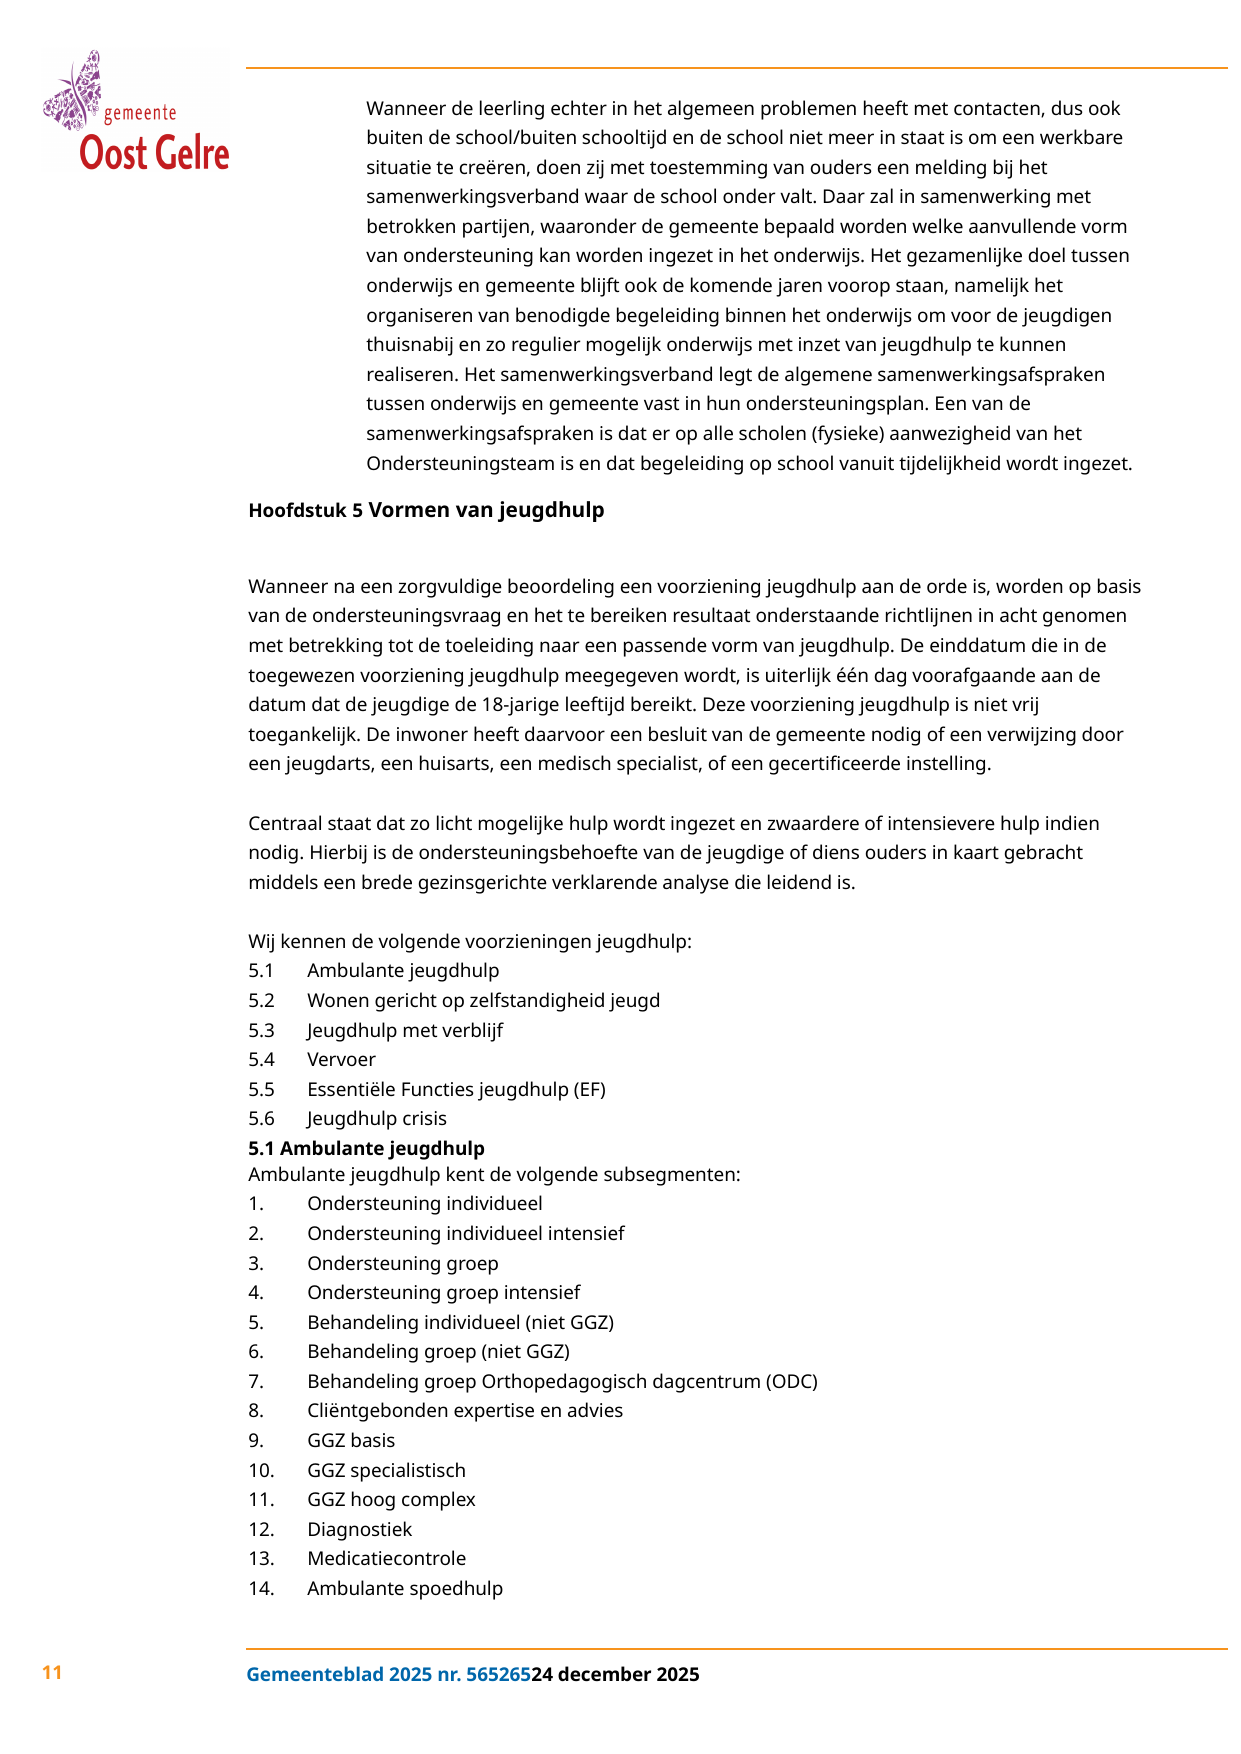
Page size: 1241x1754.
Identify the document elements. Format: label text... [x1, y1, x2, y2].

list GGZ basis [248, 1427, 1152, 1453]
list Wanneer de leerling echter in het algemeen problemen heeft met contacten, dus ook buiten de school/buiten schooltijd en de school niet meer in staat is om een werkbare situatie te creëren, doen zij met toestemming van ouders een melding bij het samenwerkingsverband waar de school onder valt. Daar zal in samenwerking met betrokken partijen, waaronder de gemeente bepaald worden welke aanvullende vorm van ondersteuning kan worden ingezet in het onderwijs. Het gezamenlijke doel tussen onderwijs en gemeente blijft ook de komende jaren voorop staan, namelijk het organiseren van benodigde begeleiding binnen het onderwijs om voor de jeugdigen thuisnabij en zo regulier mogelijk onderwijs met inzet van jeugdhulp te kunnen realiseren. Het samenwerkingsverband legt de algemene samenwerkingsafspraken tussen onderwijs en gemeente vast in hun ondersteuningsplan. Een van de samenwerkingsafspraken is dat er op alle scholen (fysieke) aanwezigheid van het Ondersteuningsteam is en dat begeleiding op school vanuit tijdelijkheid wordt ingezet. [307, 95, 1152, 476]
list Ambulante jeugdhulp [248, 958, 1152, 983]
list Ambulante spoedhulp [248, 1575, 1152, 1601]
list Jeugdhulp met verblijf [248, 1017, 1152, 1043]
list GGZ hoog complex [248, 1486, 1152, 1512]
text 5.1 Ambulante jeugdhulp [248, 1135, 1152, 1161]
list Diagnostiek [248, 1516, 1152, 1542]
picture [41, 47, 231, 172]
list Behandeling individueel (niet GGZ) [248, 1309, 1152, 1334]
list Ondersteuning individueel [248, 1191, 1152, 1216]
list Behandeling groep (niet GGZ) [248, 1338, 1152, 1364]
list Ondersteuning individueel intensief [248, 1220, 1152, 1246]
text Centraal staat dat zo licht mogelijke hulp wordt ingezet en zwaardere of intensievere hulp indien nodig. Hierbij is de ondersteuningsbehoefte van de jeugdige of diens ouders in kaart gebracht middels een brede gezinsgerichte verklarende analyse die leidend is. [248, 810, 1152, 895]
text Wanneer na een zorgvuldige beoordeling een voorziening jeugdhulp aan de orde is, worden op basis van de ondersteuningsvraag en het te bereiken resultaat onderstaande richtlijnen in acht genomen met betrekking tot de toeleiding naar een passende vorm van jeugdhulp. De einddatum die in de toegewezen voorziening jeugdhulp meegegeven wordt, is uiterlijk één dag voorafgaande aan de datum dat de jeugdige de 18-jarige leeftijd bereikt. Deze voorziening jeugdhulp is niet vrij toegankelijk. De inwoner heeft daarvoor een besluit van de gemeente nodig of een verwijzing door een jeugdarts, een huisarts, een medisch specialist, of een gecertificeerde instelling. [248, 573, 1152, 776]
list Ondersteuning groep [248, 1250, 1152, 1275]
list Vervoer [248, 1046, 1152, 1072]
list Cliëntgebonden expertise en advies [248, 1398, 1152, 1423]
list GGZ specialistisch [248, 1457, 1152, 1482]
list Jeugdhulp crisis [248, 1106, 1152, 1131]
list Ondersteuning groep intensief [248, 1279, 1152, 1305]
list Wonen gericht op zelfstandigheid jeugd [248, 987, 1152, 1013]
text Wij kennen de volgende voorzieningen jeugdhulp: [248, 928, 1152, 954]
list Essentiële Functies jeugdhulp (EF) [248, 1076, 1152, 1102]
text Hoofdstuk 5 Vormen van jeugdhulp [248, 495, 1152, 524]
text Ambulante jeugdhulp kent de volgende subsegmenten: [248, 1161, 1152, 1187]
list Medicatiecontrole [248, 1546, 1152, 1571]
list Behandeling groep Orthopedagogisch dagcentrum (ODC) [248, 1368, 1152, 1394]
